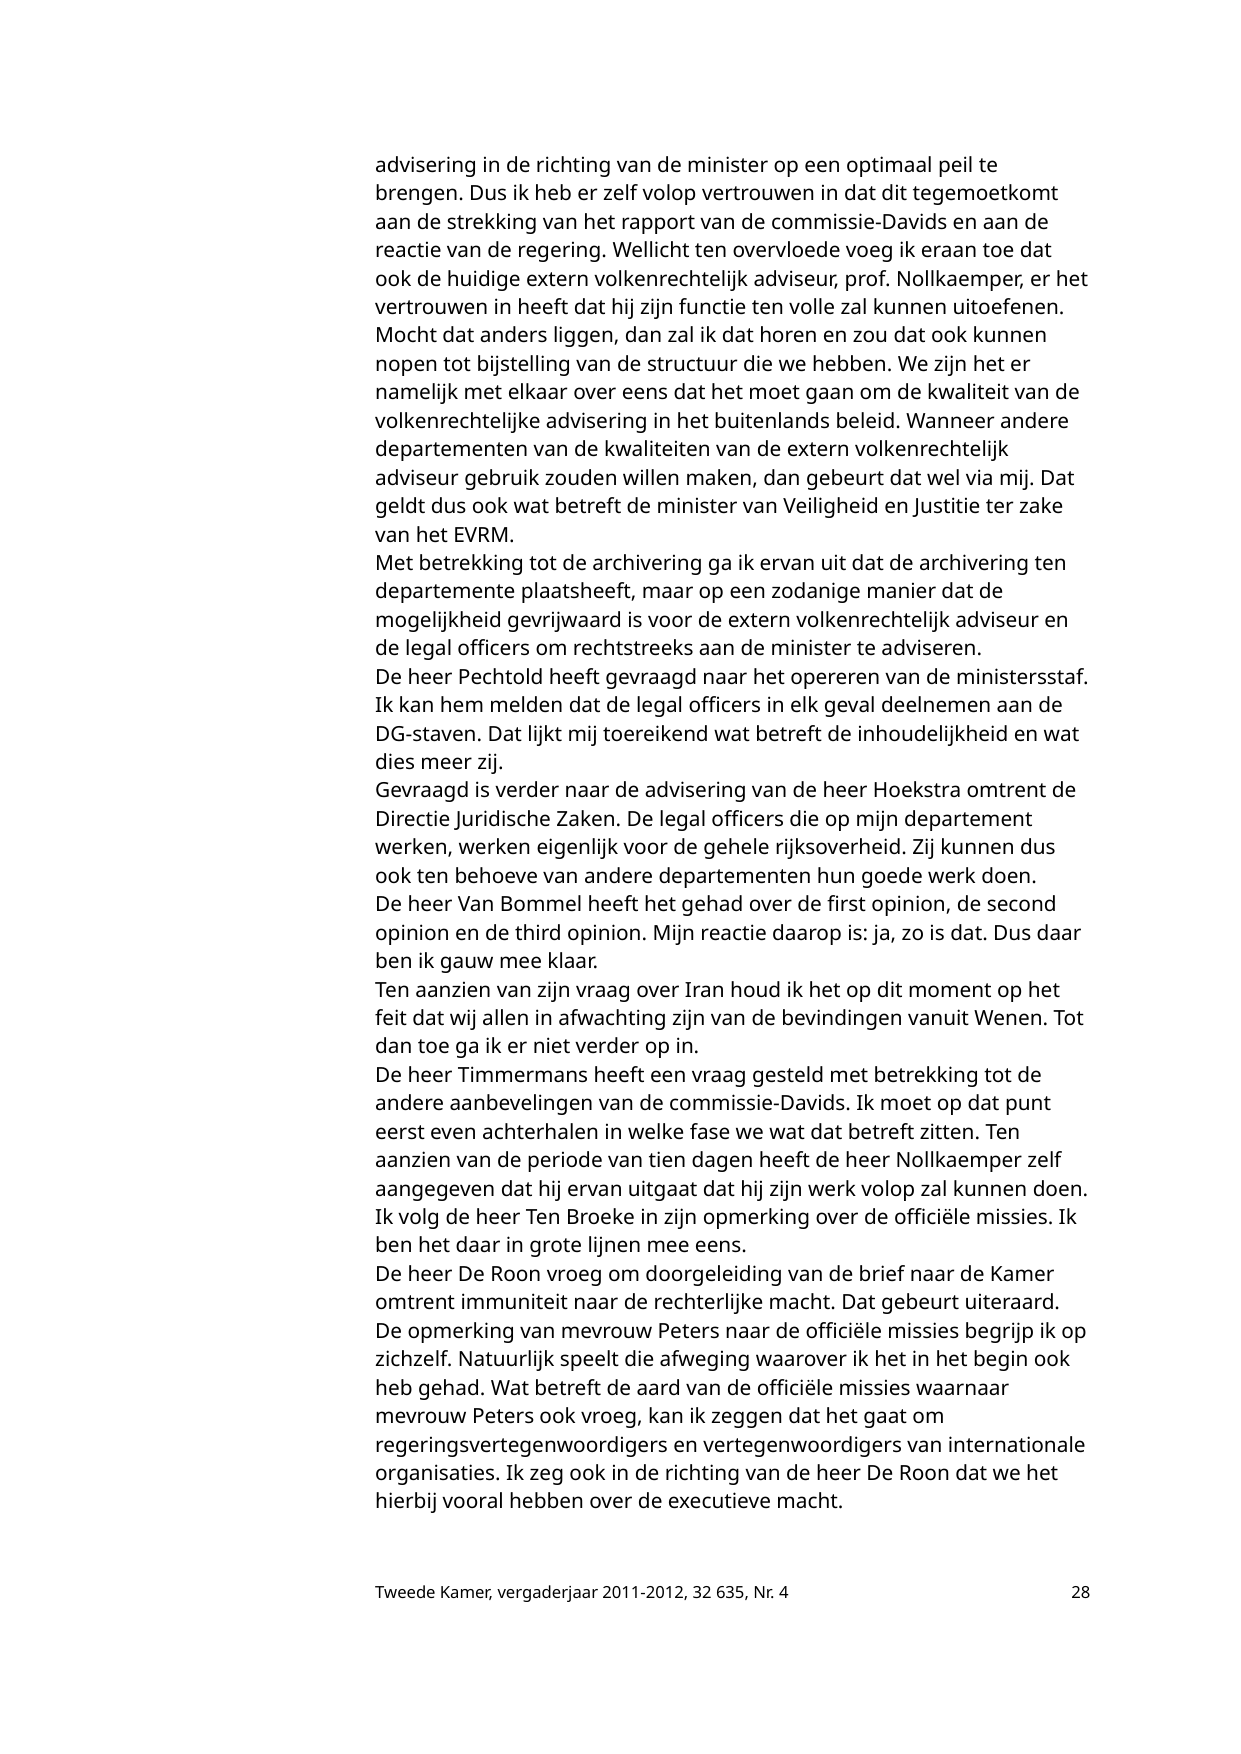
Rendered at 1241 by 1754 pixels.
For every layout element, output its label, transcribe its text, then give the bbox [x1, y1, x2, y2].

text Ik volg de heer Ten Broeke in zijn opmerking over de officiële missies. Ik ben het daar in grote lijnen mee eens. [375, 1202, 1090, 1259]
text Met betrekking tot de archivering ga ik ervan uit dat de archivering ten departemente plaatsheeft, maar op een zodanige manier dat de mogelijkheid gevrijwaard is voor de extern volkenrechtelijk adviseur en de legal officers om rechtstreeks aan de minister te adviseren. [375, 548, 1090, 662]
text De heer Timmermans heeft een vraag gesteld met betrekking tot de andere aanbevelingen van de commissie-Davids. Ik moet op dat punt eerst even achterhalen in welke fase we wat dat betreft zitten. Ten aanzien van de periode van tien dagen heeft de heer Nollkaemper zelf aangegeven dat hij ervan uitgaat dat hij zijn werk volop zal kunnen doen. [375, 1060, 1090, 1202]
text De opmerking van mevrouw Peters naar de officiële missies begrijp ik op zichzelf. Natuurlijk speelt die afweging waarover ik het in het begin ook heb gehad. Wat betreft de aard van de officiële missies waarnaar mevrouw Peters ook vroeg, kan ik zeggen dat het gaat om regeringsvertegenwoordigers en vertegenwoordigers van internationale organisaties. Ik zeg ook in de richting van de heer De Roon dat we het hierbij vooral hebben over de executieve macht. [375, 1316, 1090, 1515]
text Ten aanzien van zijn vraag over Iran houd ik het op dit moment op het feit dat wij allen in afwachting zijn van de bevindingen vanuit Wenen. Tot dan toe ga ik er niet verder op in. [375, 975, 1090, 1060]
text De heer Pechtold heeft gevraagd naar het opereren van de ministersstaf. Ik kan hem melden dat de legal officers in elk geval deelnemen aan de DG-staven. Dat lijkt mij toereikend wat betreft de inhoudelijkheid en wat dies meer zij. [375, 662, 1090, 776]
text Gevraagd is verder naar de advisering van de heer Hoekstra omtrent de Directie Juridische Zaken. De legal officers die op mijn departement werken, werken eigenlijk voor de gehele rijksoverheid. Zij kunnen dus ook ten behoeve van andere departementen hun goede werk doen. [375, 776, 1090, 889]
text De heer De Roon vroeg om doorgeleiding van de brief naar de Kamer omtrent immuniteit naar de rechterlijke macht. Dat gebeurt uiteraard. [375, 1259, 1090, 1316]
text De heer Van Bommel heeft het gehad over de first opinion, de second opinion en de third opinion. Mijn reactie daarop is: ja, zo is dat. Dus daar ben ik gauw mee klaar. [375, 889, 1090, 975]
text advisering in de richting van de minister op een optimaal peil te brengen. Dus ik heb er zelf volop vertrouwen in dat dit tegemoetkomt aan de strekking van het rapport van de commissie-Davids en aan de reactie van de regering. Wellicht ten overvloede voeg ik eraan toe dat ook de huidige extern volkenrechtelijk adviseur, prof. Nollkaemper, er het vertrouwen in heeft dat hij zijn functie ten volle zal kunnen uitoefenen. Mocht dat anders liggen, dan zal ik dat horen en zou dat ook kunnen nopen tot bijstelling van de structuur die we hebben. We zijn het er namelijk met elkaar over eens dat het moet gaan om de kwaliteit van de volkenrechtelijke advisering in het buitenlands beleid. Wanneer andere departementen van de kwaliteiten van de extern volkenrechtelijk adviseur gebruik zouden willen maken, dan gebeurt dat wel via mij. Dat geldt dus ook wat betreft de minister van Veiligheid en Justitie ter zake van het EVRM. [375, 150, 1090, 548]
